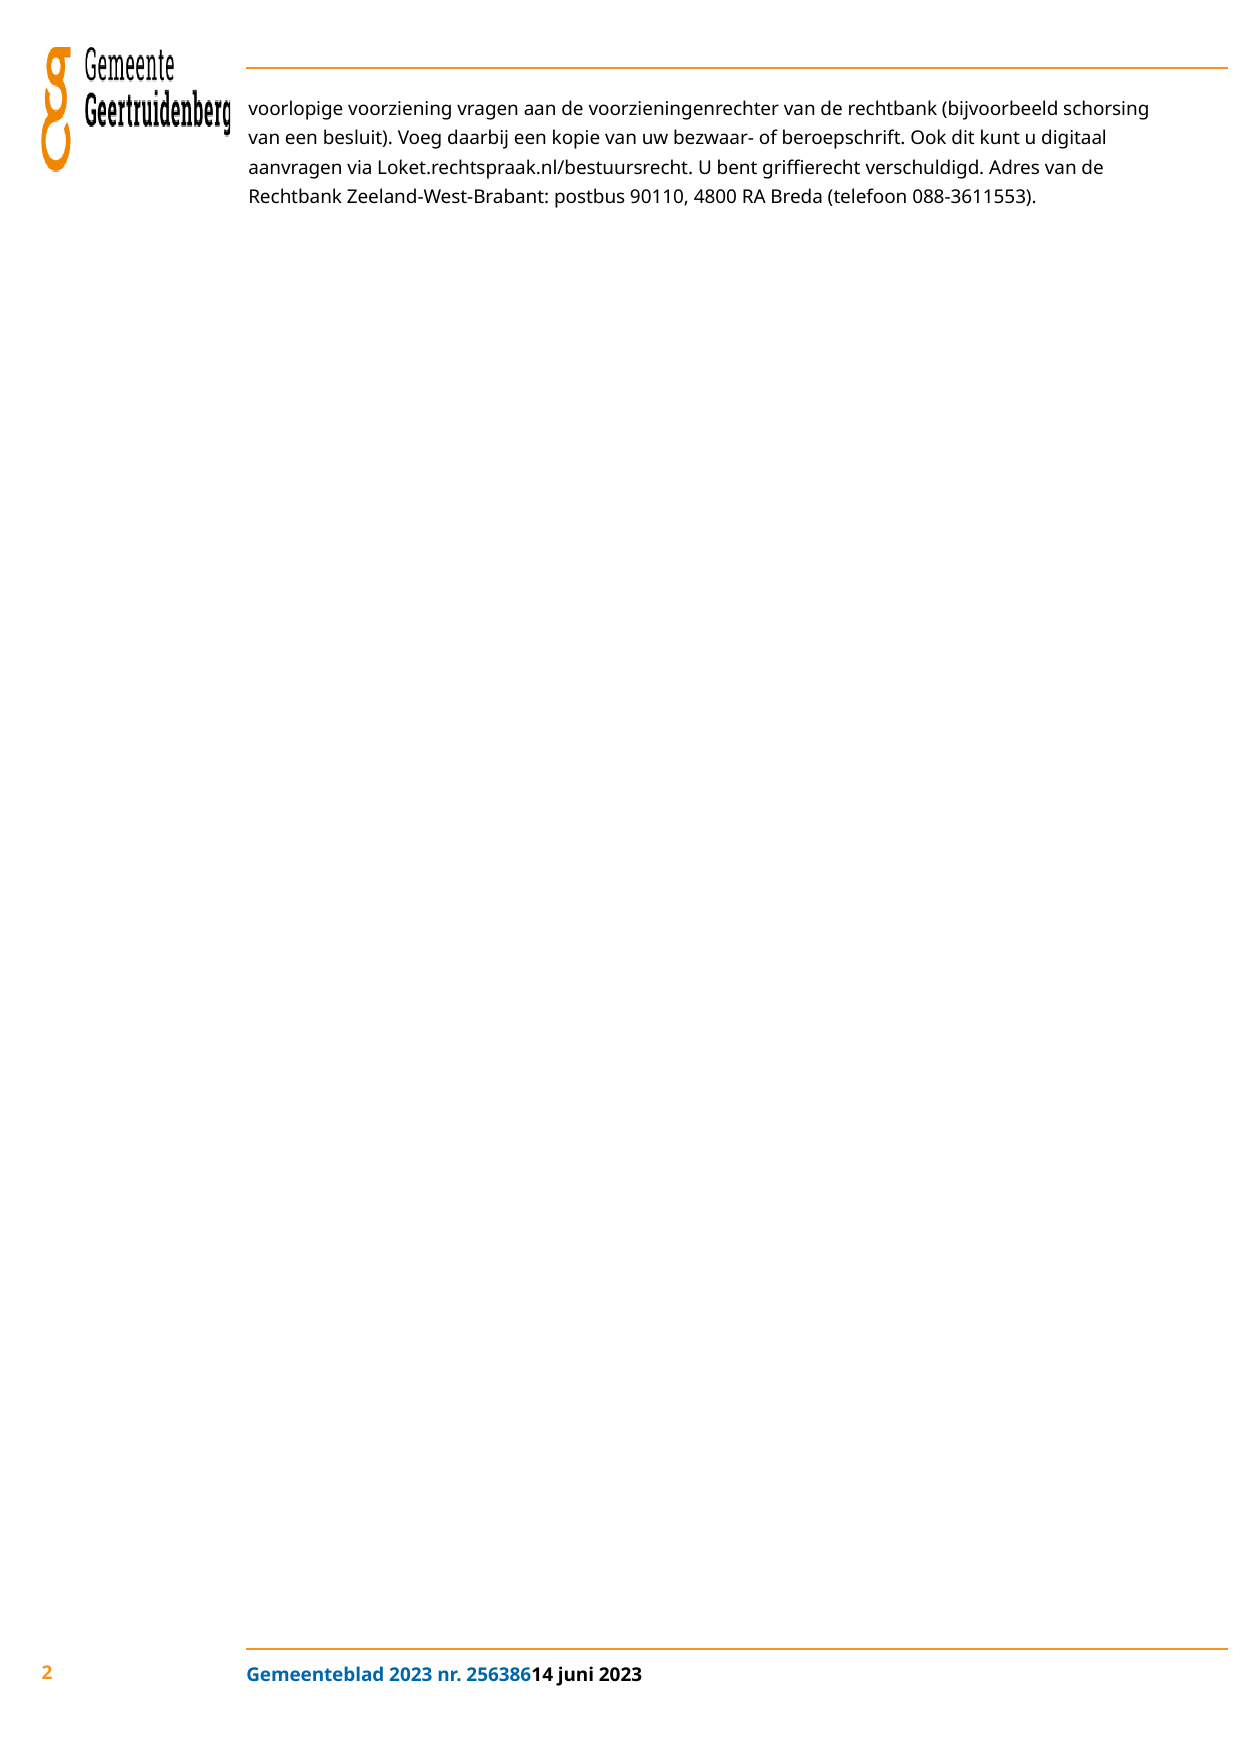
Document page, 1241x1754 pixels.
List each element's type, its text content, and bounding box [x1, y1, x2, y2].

picture [41, 47, 231, 172]
text voorlopige voorziening vragen aan de voorzieningenrechter van de rechtbank (bijvoorbeeld schorsing van een besluit). Voeg daarbij een kopie van uw bezwaar- of beroepschrift. Ook dit kunt u digitaal aanvragen via Loket.rechtspraak.nl/bestuursrecht. U bent griffierecht verschuldigd. Adres van de Rechtbank Zeeland-West-Brabant: postbus 90110, 4800 RA Breda (telefoon 088-3611553). [248, 95, 1152, 209]
